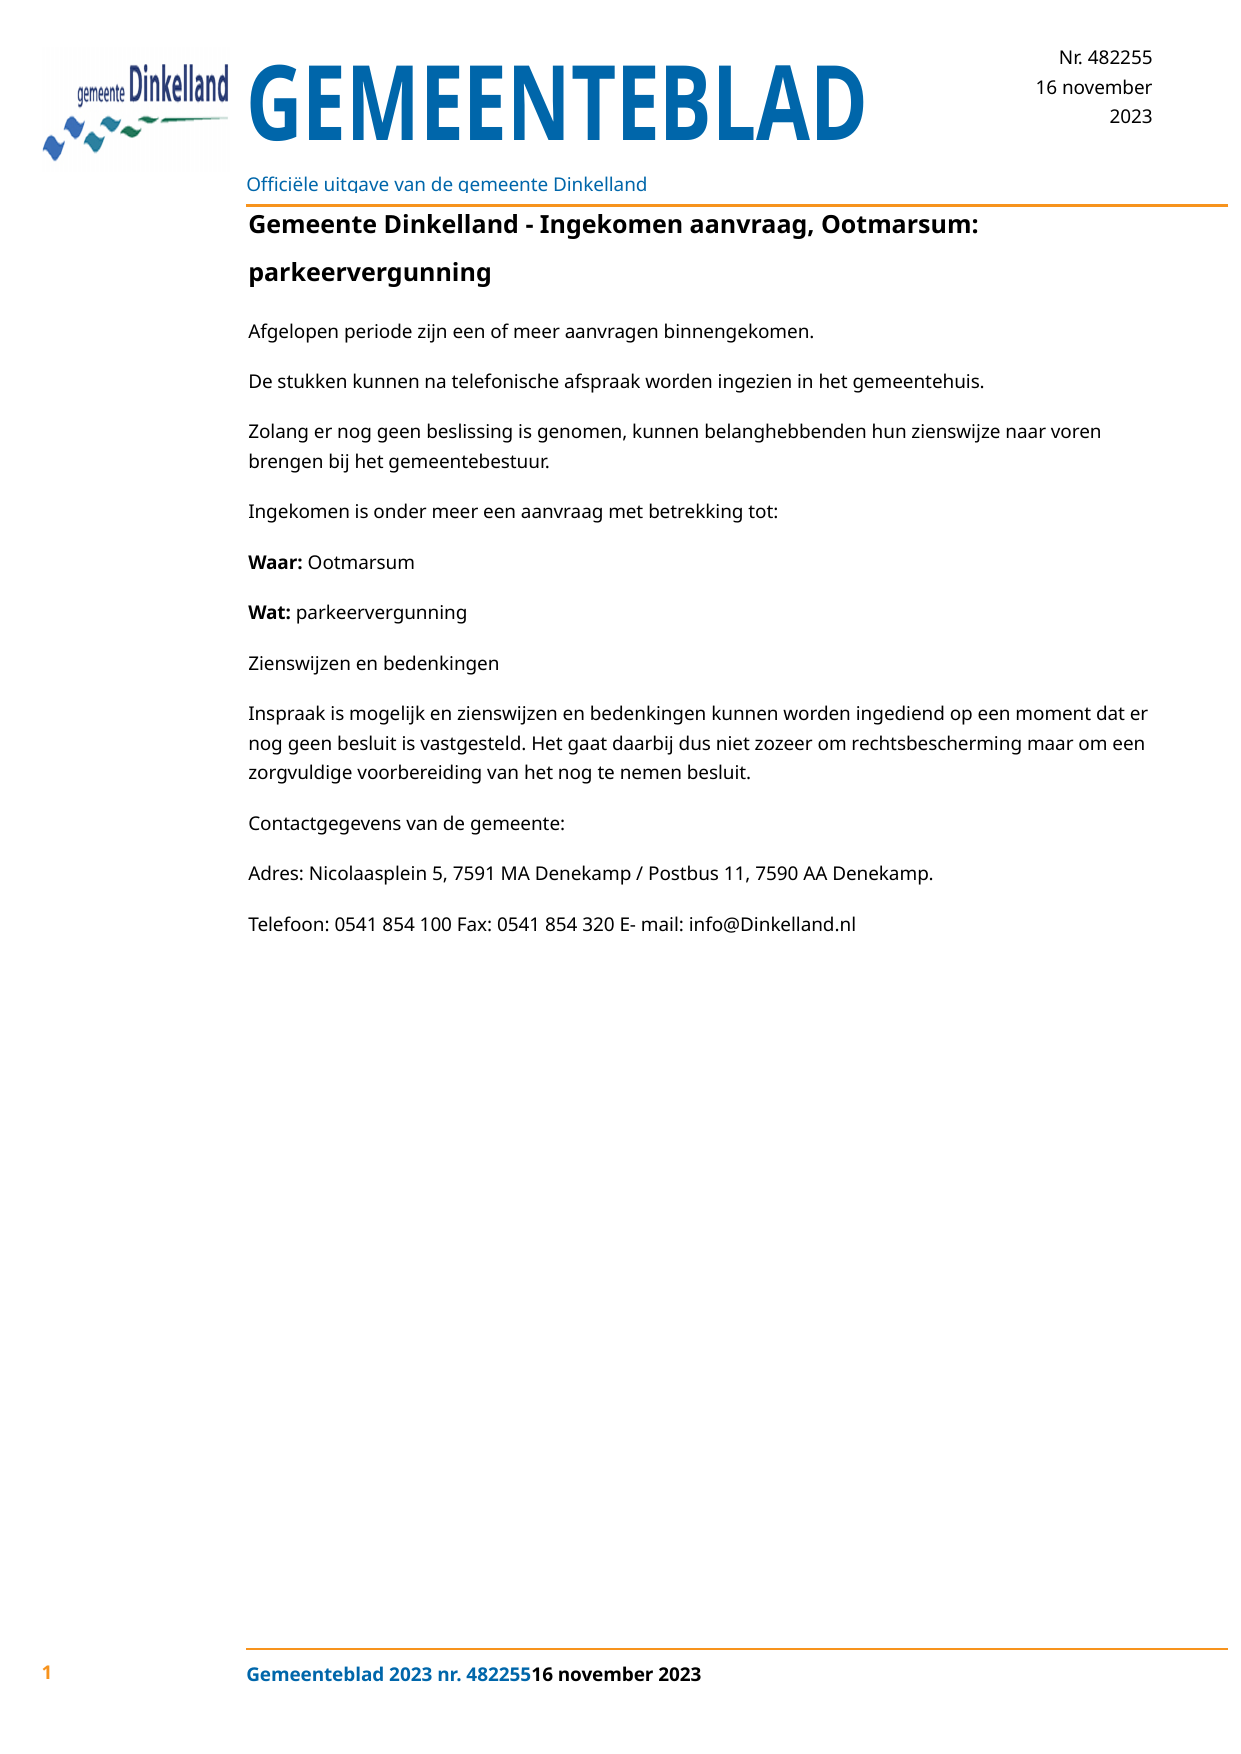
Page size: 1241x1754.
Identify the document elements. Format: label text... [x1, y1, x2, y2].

text Zienswijzen en bedenkingen [248, 650, 1152, 676]
text Telefoon: 0541 854 100 Fax: 0541 854 320 E- mail: info@Dinkelland.nl [248, 911, 1152, 937]
text Ingekomen is onder meer een aanvraag met betrekking tot: [248, 499, 1152, 524]
text Waar: Ootmarsum [248, 549, 1152, 575]
text Afgelopen periode zijn een of meer aanvragen binnengekomen. [248, 318, 1152, 344]
text Adres: Nicolaasplein 5, 7591 MA Denekamp / Postbus 11, 7590 AA Denekamp. [248, 860, 1152, 886]
text Wat: parkeervergunning [248, 599, 1152, 625]
text Gemeente Dinkelland - Ingekomen aanvraag, Ootmarsum: parkeervergunning [248, 207, 1152, 288]
text Inspraak is mogelijk en zienswijzen en bedenkingen kunnen worden ingediend op een moment dat er nog geen besluit is vastgesteld. Het gaat daarbij dus niet zozeer om rechtsbescherming maar om een zorgvuldige voorbereiding van het nog te nemen besluit. [248, 700, 1152, 785]
text Zolang er nog geen beslissing is genomen, kunnen belanghebbenden hun zienswijze naar voren brengen bij het gemeentebestuur. [248, 419, 1152, 474]
picture [41, 47, 231, 172]
text Contactgegevens van de gemeente: [248, 810, 1152, 836]
text De stukken kunnen na telefonische afspraak worden ingezien in het gemeentehuis. [248, 368, 1152, 394]
